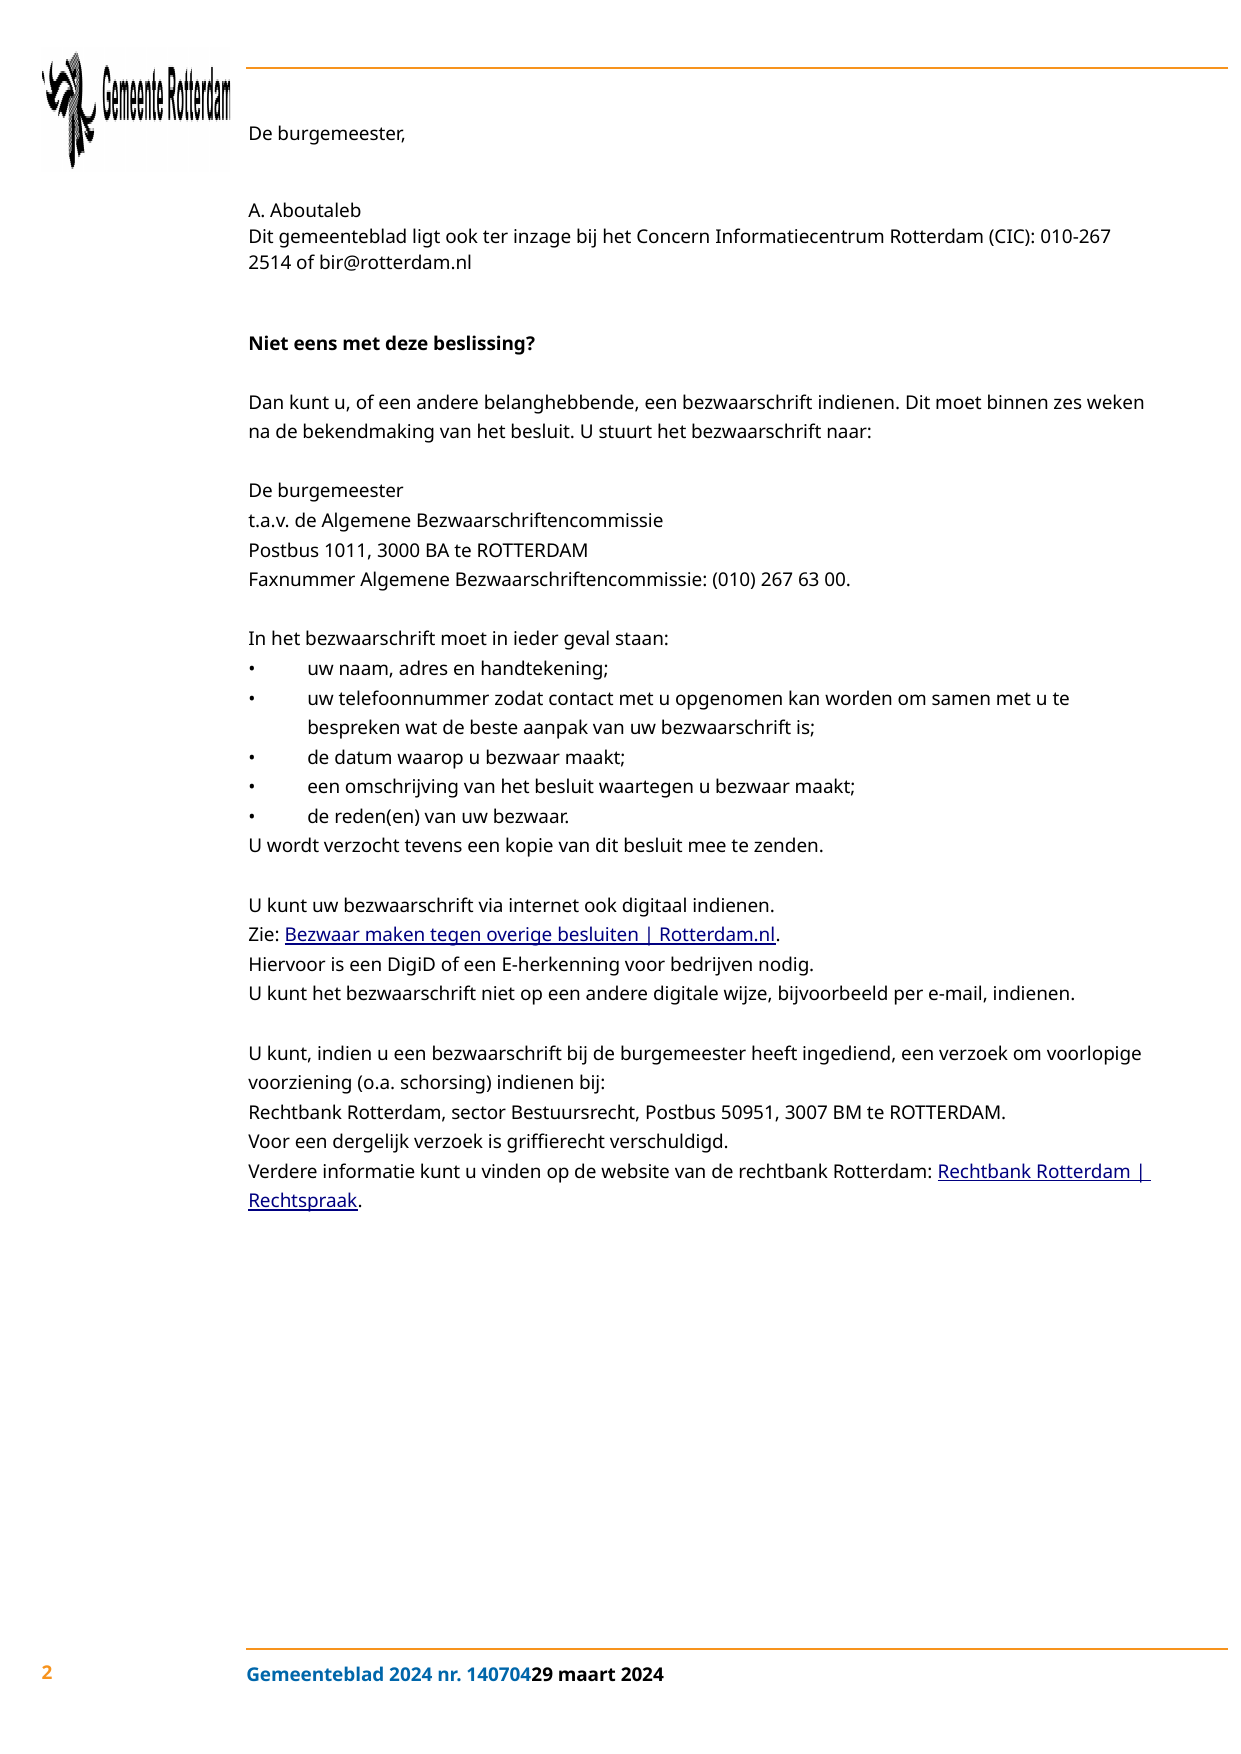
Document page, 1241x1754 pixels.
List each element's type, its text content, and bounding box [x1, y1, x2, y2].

text Niet eens met deze beslissing? [248, 330, 1152, 356]
text Rechtbank Rotterdam, sector Bestuursrecht, Postbus 50951, 3007 BM te ROTTERDAM. [248, 1099, 1152, 1125]
list uw telefoonnummer zodat contact met u opgenomen kan worden om samen met u te bespreken wat de beste aanpak van uw bezwaarschrift is; [248, 685, 1152, 740]
picture [41, 47, 231, 172]
list de datum waarop u bezwaar maakt; [248, 744, 1152, 770]
text Postbus 1011, 3000 BA te ROTTERDAM [248, 537, 1152, 563]
list uw naam, adres en handtekening; [248, 655, 1152, 681]
list een omschrijving van het besluit waartegen u bezwaar maakt; [248, 773, 1152, 799]
text De burgemeester [248, 478, 1152, 503]
list de reden(en) van uw bezwaar. [248, 803, 1152, 829]
text U kunt uw bezwaarschrift via internet ook digitaal indienen. [248, 892, 1152, 918]
text In het bezwaarschrift moet in ieder geval staan: [248, 626, 1152, 651]
text De burgemeester, [248, 121, 1152, 146]
text Dit gemeenteblad ligt ook ter inzage bij het Concern Informatiecentrum Rotterdam (CIC): 010-267 2514 of bir@rotterdam.nl [248, 223, 1152, 275]
text Verdere informatie kunt u vinden op de website van de rechtbank Rotterdam: Rechtbank Rotterdam | Rechtspraak. [248, 1158, 1152, 1213]
text t.a.v. de Algemene Bezwaarschriftencommissie [248, 507, 1152, 533]
text Hiervoor is een DigiD of een E-herkenning voor bedrijven nodig. [248, 951, 1152, 977]
text A. Aboutaleb [248, 198, 1152, 223]
text Faxnummer Algemene Bezwaarschriftencommissie: (010) 267 63 00. [248, 566, 1152, 592]
text U kunt het bezwaarschrift niet op een andere digitale wijze, bijvoorbeeld per e-mail, indienen. [248, 981, 1152, 1006]
text U kunt, indien u een bezwaarschrift bij de burgemeester heeft ingediend, een verzoek om voorlopige voorziening (o.a. schorsing) indienen bij: [248, 1040, 1152, 1095]
text Zie: Bezwaar maken tegen overige besluiten | Rotterdam.nl. [248, 921, 1152, 947]
text Dan kunt u, of een andere belanghebbende, een bezwaarschrift indienen. Dit moet binnen zes weken na de bekendmaking van het besluit. U stuurt het bezwaarschrift naar: [248, 389, 1152, 444]
text Voor een dergelijk verzoek is griffierecht verschuldigd. [248, 1128, 1152, 1154]
text U wordt verzocht tevens een kopie van dit besluit mee te zenden. [248, 833, 1152, 858]
